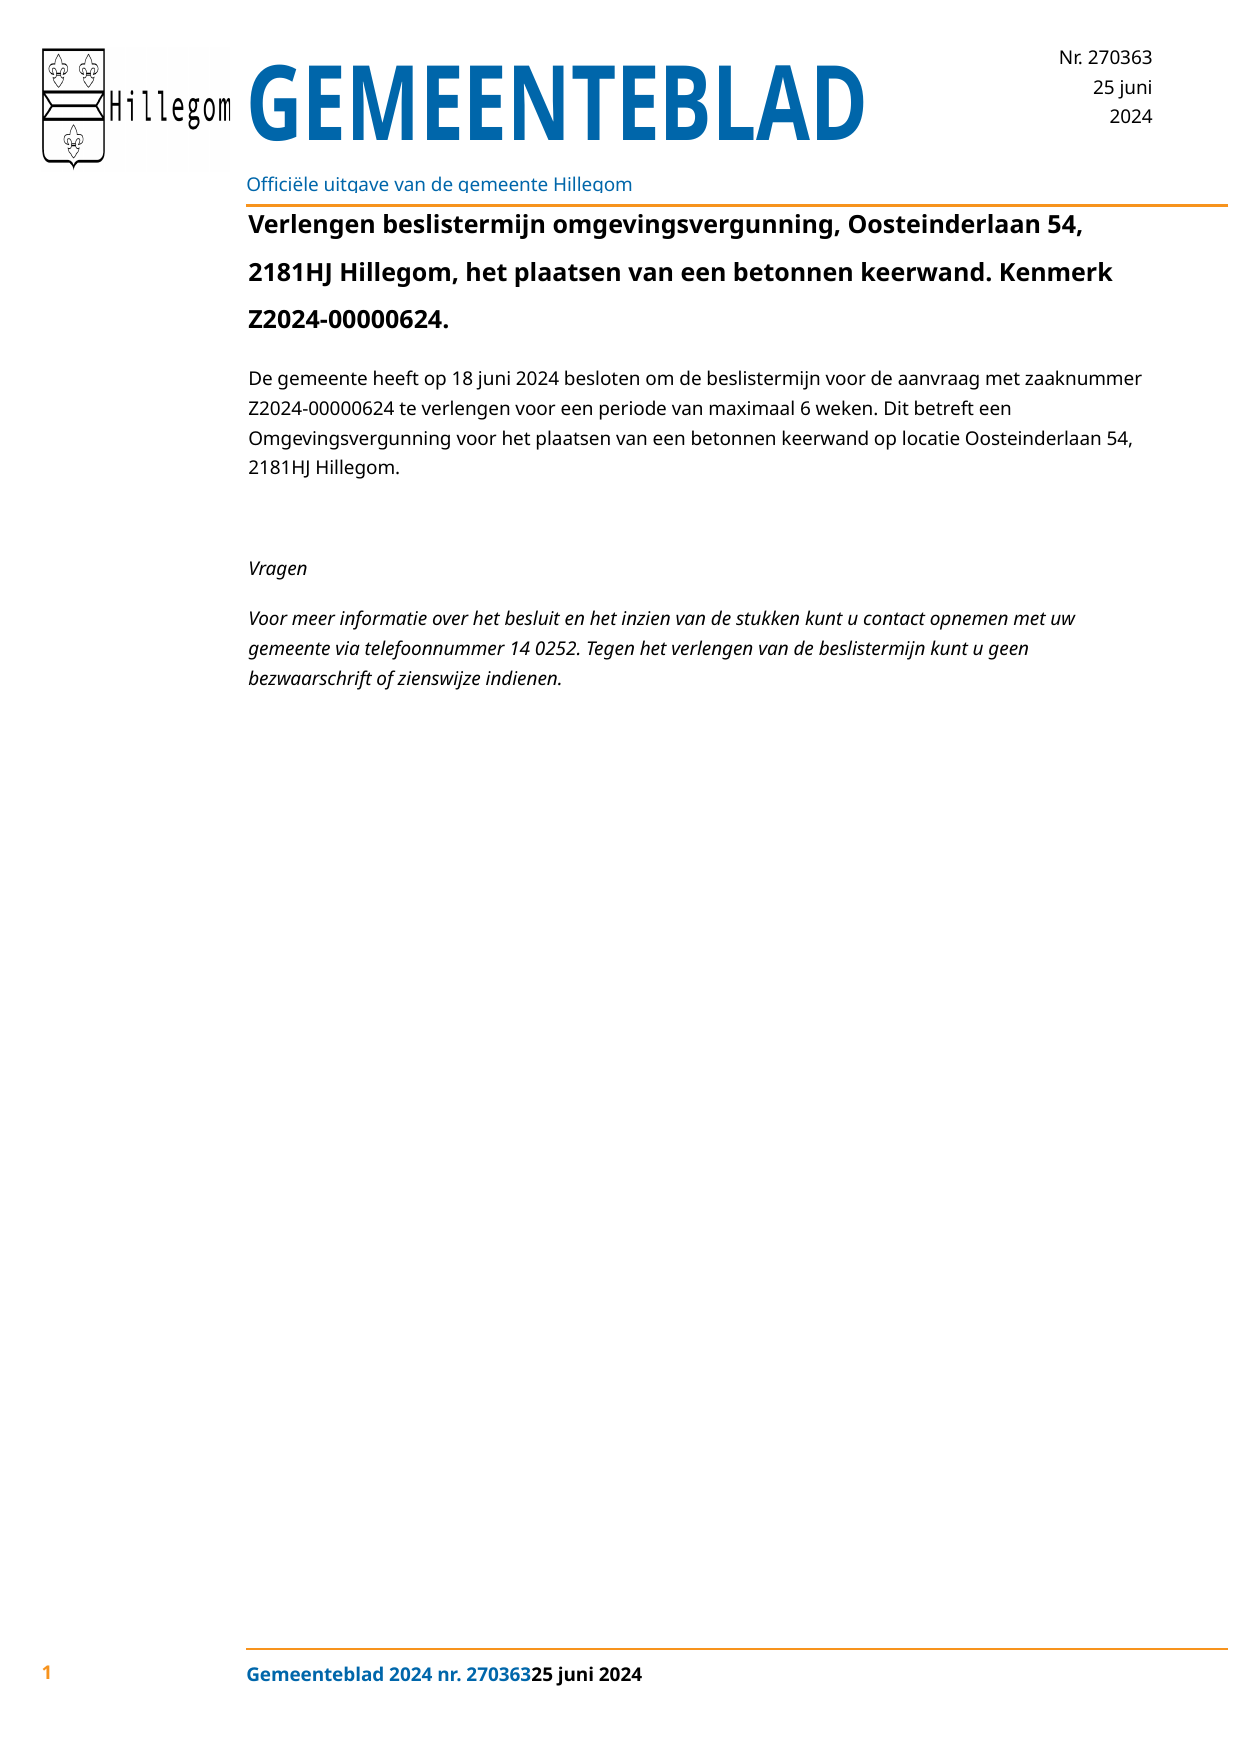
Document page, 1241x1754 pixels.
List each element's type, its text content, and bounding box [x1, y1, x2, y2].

text Voor meer informatie over het besluit en het inzien van de stukken kunt u contact opnemen met uw gemeente via telefoonnummer 14 0252. Tegen het verlengen van de beslistermijn kunt u geen bezwaarschrift of zienswijze indienen. [248, 606, 1152, 690]
text De gemeente heeft op 18 juni 2024 besloten om de beslistermijn voor de aanvraag met zaaknummer Z2024-00000624 te verlengen voor een periode van maximaal 6 weken. Dit betreft een Omgevingsvergunning voor het plaatsen van een betonnen keerwand op locatie Oosteinderlaan 54, 2181HJ Hillegom. [248, 366, 1152, 480]
text Verlengen beslistermijn omgevingsvergunning, Oosteinderlaan 54, 2181HJ Hillegom, het plaatsen van een betonnen keerwand. Kenmerk Z2024-00000624. [248, 207, 1152, 336]
picture [41, 47, 231, 172]
text Vragen [248, 555, 1152, 581]
